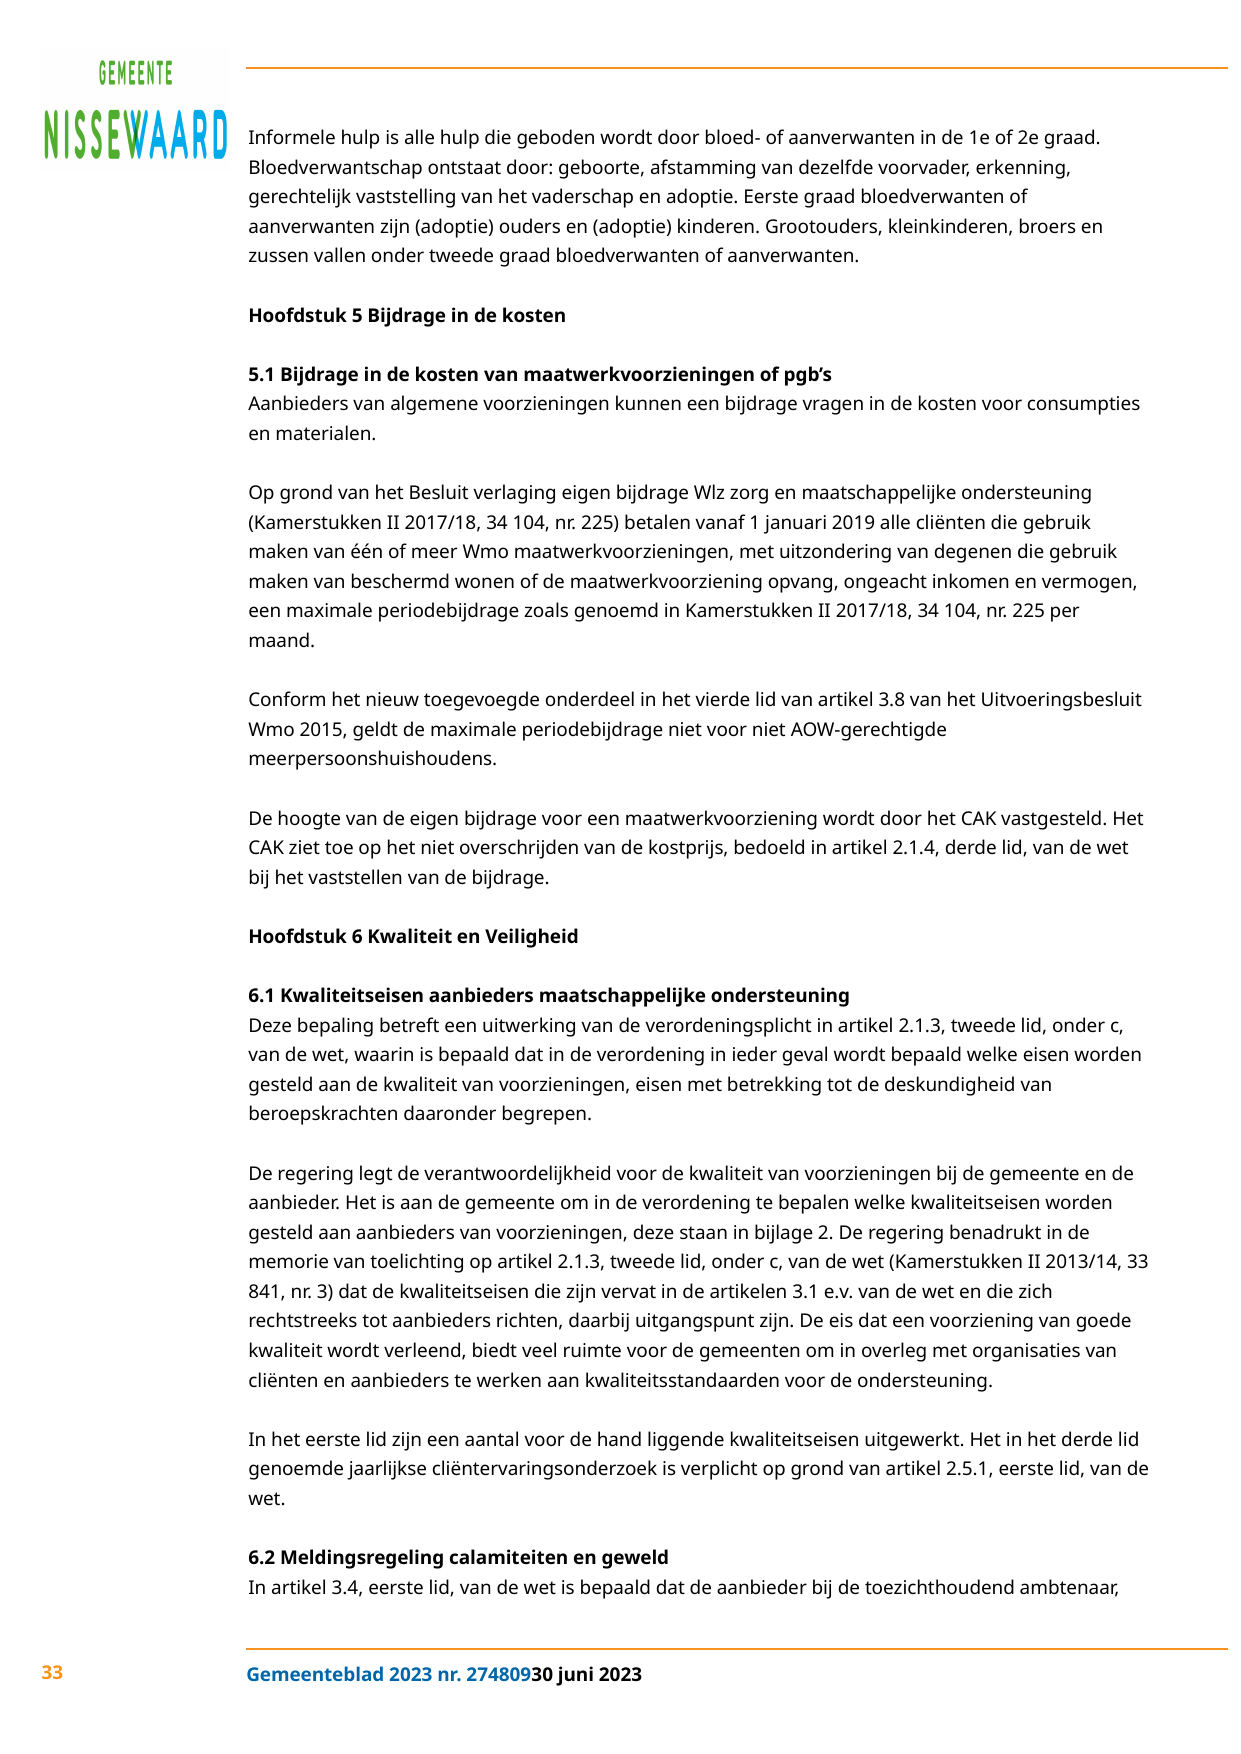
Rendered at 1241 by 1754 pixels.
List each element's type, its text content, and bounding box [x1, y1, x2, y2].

picture [41, 47, 231, 172]
text 5.1 Bijdrage in de kosten van maatwerkvoorzieningen of pgb’s [248, 361, 1152, 387]
text Informele hulp is alle hulp die geboden wordt door bloed- of aanverwanten in de 1e of 2e graad. Bloedverwantschap ontstaat door: geboorte, afstamming van dezelfde voorvader, erkenning, gerechtelijk vaststelling van het vaderschap en adoptie. Eerste graad bloedverwanten of aanverwanten zijn (adoptie) ouders en (adoptie) kinderen. Grootouders, kleinkinderen, broers en zussen vallen onder tweede graad bloedverwanten of aanverwanten. [248, 124, 1152, 268]
text Conform het nieuw toegevoegde onderdeel in het vierde lid van artikel 3.8 van het Uitvoeringsbesluit Wmo 2015, geldt de maximale periodebijdrage niet voor niet AOW-gerechtigde meerpersoonshuishoudens. [248, 686, 1152, 771]
text Hoofdstuk 6 Kwaliteit en Veiligheid [248, 923, 1152, 949]
text In het eerste lid zijn een aantal voor de hand liggende kwaliteitseisen uitgewerkt. Het in het derde lid genoemde jaarlijkse cliëntervaringsonderzoek is verplicht op grond van artikel 2.5.1, eerste lid, van de wet. [248, 1426, 1152, 1511]
text 6.1 Kwaliteitseisen aanbieders maatschappelijke ondersteuning [248, 982, 1152, 1008]
text Hoofdstuk 5 Bijdrage in de kosten [248, 302, 1152, 328]
text In artikel 3.4, eerste lid, van de wet is bepaald dat de aanbieder bij de toezichthoudend ambtenaar, [248, 1574, 1152, 1600]
text De hoogte van de eigen bijdrage voor een maatwerkvoorziening wordt door het CAK vastgesteld. Het CAK ziet toe op het niet overschrijden van de kostprijs, bedoeld in artikel 2.1.4, derde lid, van de wet bij het vaststellen van de bijdrage. [248, 805, 1152, 890]
text 6.2 Meldingsregeling calamiteiten en geweld [248, 1544, 1152, 1570]
text De regering legt de verantwoordelijkheid voor de kwaliteit van voorzieningen bij de gemeente en de aanbieder. Het is aan de gemeente om in de verordening te bepalen welke kwaliteitseisen worden gesteld aan aanbieders van voorzieningen, deze staan in bijlage 2. De regering benadrukt in de memorie van toelichting op artikel 2.1.3, tweede lid, onder c, van de wet (Kamerstukken II 2013/14, 33 841, nr. 3) dat de kwaliteitseisen die zijn vervat in de artikelen 3.1 e.v. van de wet en die zich rechtstreeks tot aanbieders richten, daarbij uitgangspunt zijn. De eis dat een voorziening van goede kwaliteit wordt verleend, biedt veel ruimte voor de gemeenten om in overleg met organisaties van cliënten en aanbieders te werken aan kwaliteitsstandaarden voor de ondersteuning. [248, 1160, 1152, 1393]
text Aanbieders van algemene voorzieningen kunnen een bijdrage vragen in de kosten voor consumpties en materialen. [248, 391, 1152, 446]
text Deze bepaling betreft een uitwerking van de verordeningsplicht in artikel 2.1.3, tweede lid, onder c, van de wet, waarin is bepaald dat in de verordening in ieder geval wordt bepaald welke eisen worden gesteld aan de kwaliteit van voorzieningen, eisen met betrekking tot de deskundigheid van beroepskrachten daaronder begrepen. [248, 1012, 1152, 1126]
text Op grond van het Besluit verlaging eigen bijdrage Wlz zorg en maatschappelijke ondersteuning (Kamerstukken II 2017/18, 34 104, nr. 225) betalen vanaf 1 januari 2019 alle cliënten die gebruik maken van één of meer Wmo maatwerkvoorzieningen, met uitzondering van degenen die gebruik maken van beschermd wonen of de maatwerkvoorziening opvang, ongeacht inkomen en vermogen, een maximale periodebijdrage zoals genoemd in Kamerstukken II 2017/18, 34 104, nr. 225 per maand. [248, 479, 1152, 653]
